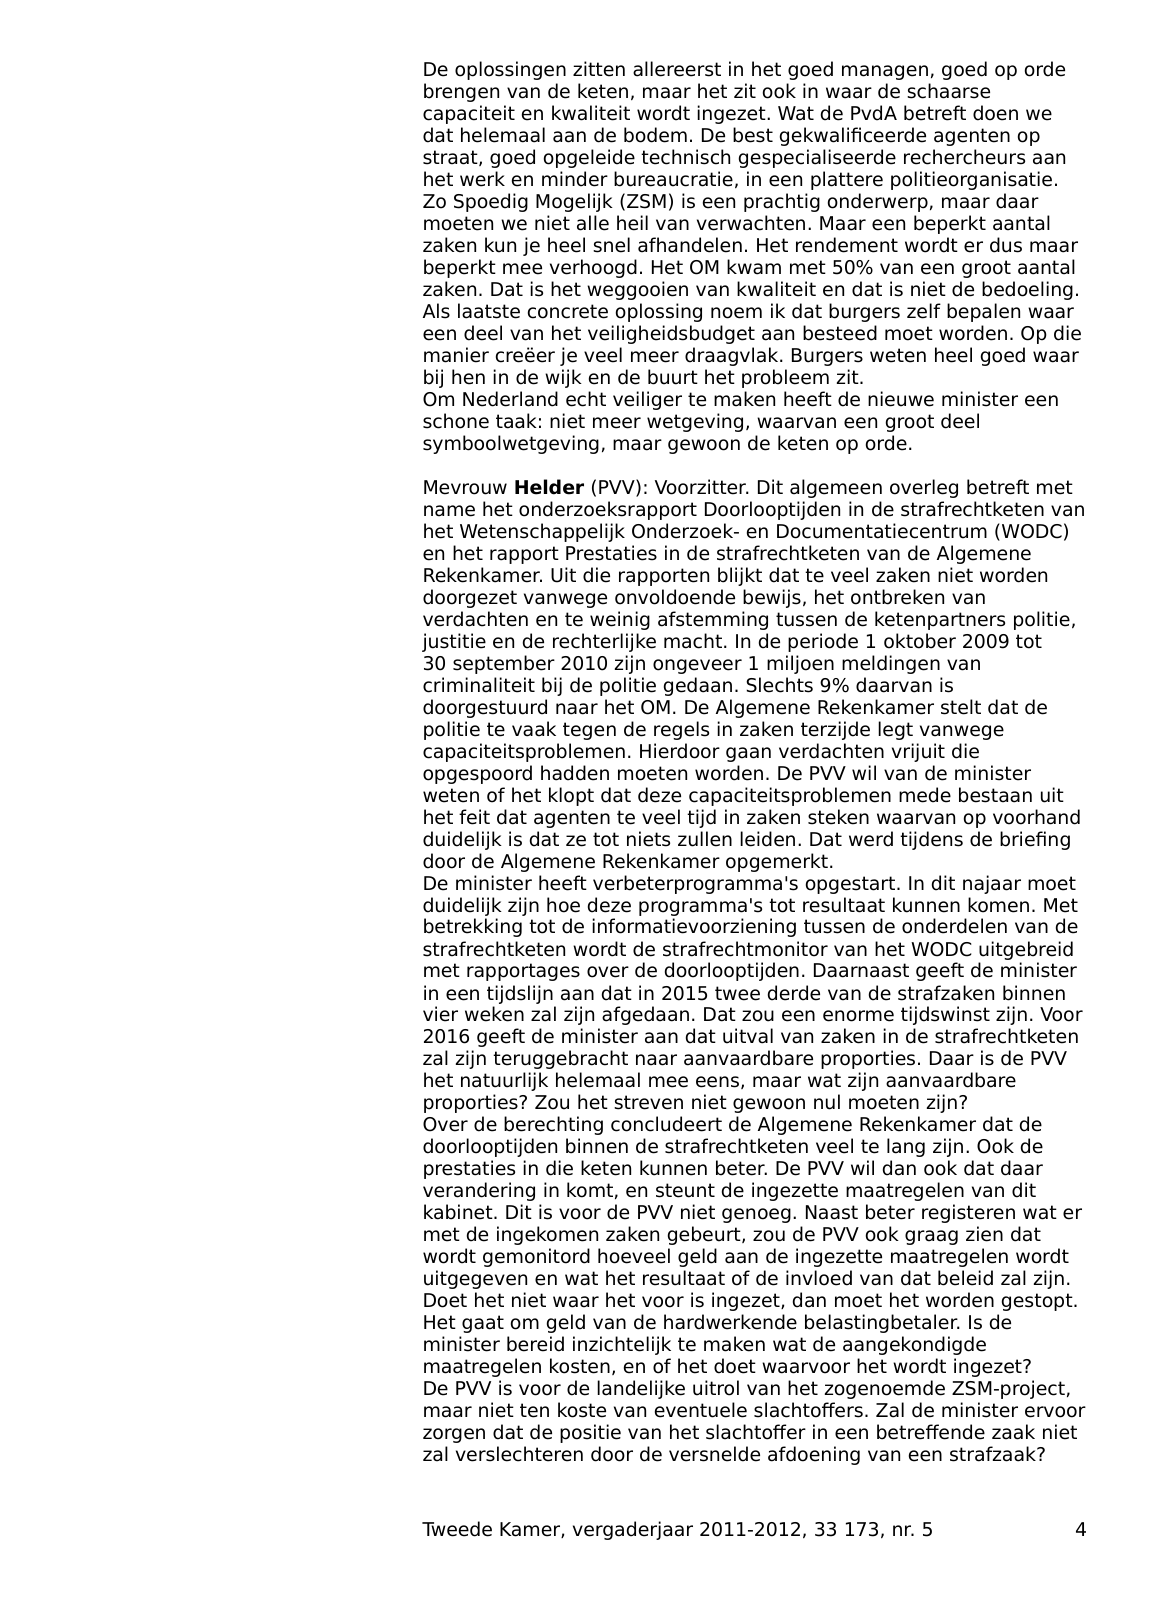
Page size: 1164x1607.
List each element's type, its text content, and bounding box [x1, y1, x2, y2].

text Mevrouw Helder (PVV): Voorzitter. Dit algemeen overleg betreft met name het onderzoeksrapport Doorlooptijden in de strafrechtketen van het Wetenschappelijk Onderzoek- en Documentatiecentrum (WODC) en het rapport Prestaties in de strafrechtketen van de Algemene Rekenkamer. Uit die rapporten blijkt dat te veel zaken niet worden doorgezet vanwege onvoldoende bewijs, het ontbreken van verdachten en te weinig afstemming tussen de ketenpartners politie, justitie en de rechterlijke macht. In de periode 1 oktober 2009 tot 30 september 2010 zijn ongeveer 1 miljoen meldingen van criminaliteit bij de politie gedaan. Slechts 9% daarvan is doorgestuurd naar het OM. De Algemene Rekenkamer stelt dat de politie te vaak tegen de regels in zaken terzijde legt vanwege capaciteitsproblemen. Hierdoor gaan verdachten vrijuit die opgespoord hadden moeten worden. De PVV wil van de minister weten of het klopt dat deze capaciteitsproblemen mede bestaan uit het feit dat agenten te veel tijd in zaken steken waarvan op voorhand duidelijk is dat ze tot niets zullen leiden. Dat werd tijdens de briefing door de Algemene Rekenkamer opgemerkt. [422, 477, 1087, 872]
text Om Nederland echt veiliger te maken heeft de nieuwe minister een schone taak: niet meer wetgeving, waarvan een groot deel symboolwetgeving, maar gewoon de keten op orde. [422, 389, 1087, 455]
text De oplossingen zitten allereerst in het goed managen, goed op orde brengen van de keten, maar het zit ook in waar de schaarse capaciteit en kwaliteit wordt ingezet. Wat de PvdA betreft doen we dat helemaal aan de bodem. De best gekwalificeerde agenten op straat, goed opgeleide technisch gespecialiseerde rechercheurs aan het werk en minder bureaucratie, in een plattere politieorganisatie. Zo Spoedig Mogelijk (ZSM) is een prachtig onderwerp, maar daar moeten we niet alle heil van verwachten. Maar een beperkt aantal zaken kun je heel snel afhandelen. Het rendement wordt er dus maar beperkt mee verhoogd. Het OM kwam met 50% van een groot aantal zaken. Dat is het weggooien van kwaliteit en dat is niet de bedoeling. Als laatste concrete oplossing noem ik dat burgers zelf bepalen waar een deel van het veiligheidsbudget aan besteed moet worden. Op die manier creëer je veel meer draagvlak. Burgers weten heel goed waar bij hen in de wijk en de buurt het probleem zit. [422, 59, 1087, 389]
text De minister heeft verbeterprogramma's opgestart. In dit najaar moet duidelijk zijn hoe deze programma's tot resultaat kunnen komen. Met betrekking tot de informatievoorziening tussen de onderdelen van de strafrechtketen wordt de strafrechtmonitor van het WODC uitgebreid met rapportages over de doorlooptijden. Daarnaast geeft de minister in een tijdslijn aan dat in 2015 twee derde van de strafzaken binnen vier weken zal zijn afgedaan. Dat zou een enorme tijdswinst zijn. Voor 2016 geeft de minister aan dat uitval van zaken in de strafrechtketen zal zijn teruggebracht naar aanvaardbare proporties. Daar is de PVV het natuurlijk helemaal mee eens, maar wat zijn aanvaardbare proporties? Zou het streven niet gewoon nul moeten zijn? [422, 872, 1087, 1114]
text De PVV is voor de landelijke uitrol van het zogenoemde ZSM-project, maar niet ten koste van eventuele slachtoffers. Zal de minister ervoor zorgen dat de positie van het slachtoffer in een betreffende zaak niet zal verslechteren door de versnelde afdoening van een strafzaak? [422, 1378, 1087, 1466]
text Over de berechting concludeert de Algemene Rekenkamer dat de doorlooptijden binnen de strafrechtketen veel te lang zijn. Ook de prestaties in die keten kunnen beter. De PVV wil dan ook dat daar verandering in komt, en steunt de ingezette maatregelen van dit kabinet. Dit is voor de PVV niet genoeg. Naast beter registeren wat er met de ingekomen zaken gebeurt, zou de PVV ook graag zien dat wordt gemonitord hoeveel geld aan de ingezette maatregelen wordt uitgegeven en wat het resultaat of de invloed van dat beleid zal zijn. Doet het niet waar het voor is ingezet, dan moet het worden gestopt. Het gaat om geld van de hardwerkende belastingbetaler. Is de minister bereid inzichtelijk te maken wat de aangekondigde maatregelen kosten, en of het doet waarvoor het wordt ingezet? [422, 1114, 1087, 1378]
